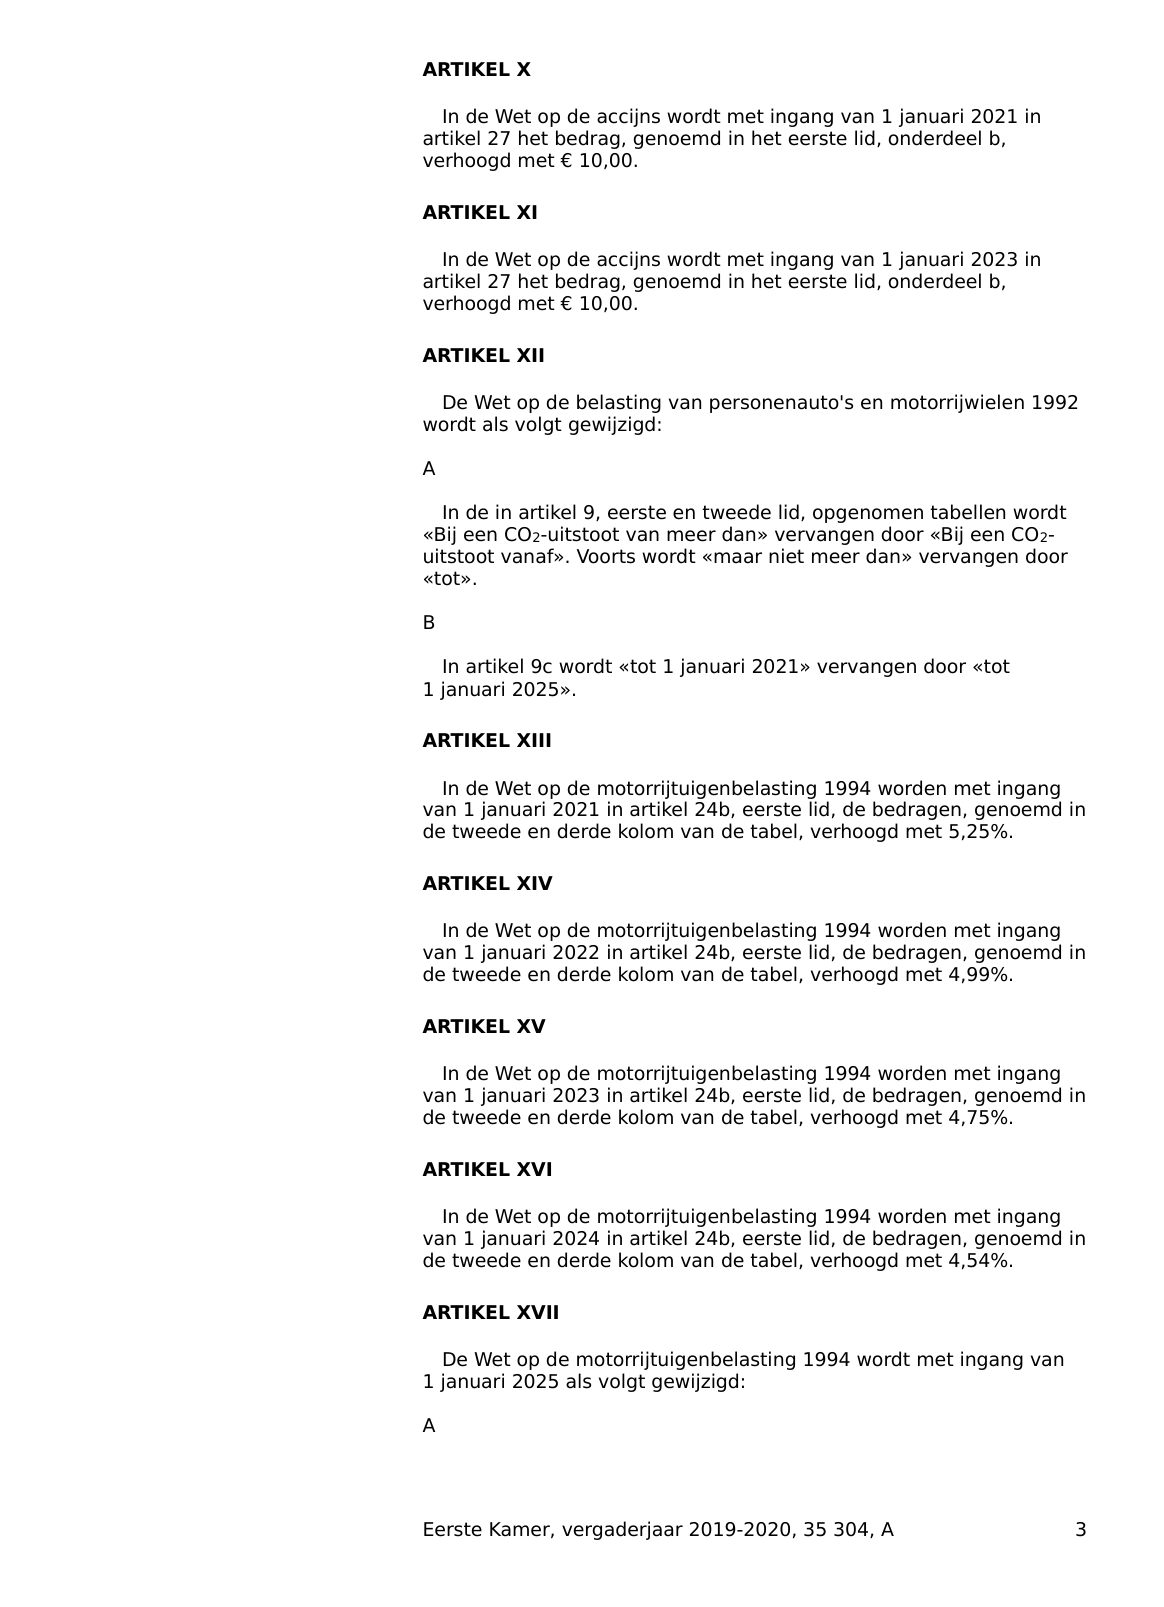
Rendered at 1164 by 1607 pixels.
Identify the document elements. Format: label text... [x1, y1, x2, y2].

text In de Wet op de motorrijtuigenbelasting 1994 worden met ingang van 1 januari 2024 in artikel 24b, eerste lid, de bedragen, genoemd in de tweede en derde kolom van de tabel, verhoogd met 4,54%. [422, 1206, 1087, 1272]
text De Wet op de belasting van personenauto's en motorrijwielen 1992 wordt als volgt gewijzigd: [422, 392, 1087, 436]
subtitle ARTIKEL XIII [422, 730, 1087, 752]
text In de in artikel 9, eerste en tweede lid, opgenomen tabellen wordt «Bij een CO2-uitstoot van meer dan» vervangen door «Bij een CO2-uitstoot vanaf». Voorts wordt «maar niet meer dan» vervangen door «tot». [422, 502, 1087, 590]
text B [422, 612, 1087, 634]
text A [422, 1415, 1087, 1437]
text In artikel 9c wordt «tot 1 januari 2021» vervangen door «tot 1 januari 2025». [422, 656, 1087, 700]
text De Wet op de motorrijtuigenbelasting 1994 wordt met ingang van 1 januari 2025 als volgt gewijzigd: [422, 1349, 1087, 1393]
subtitle ARTIKEL XV [422, 1016, 1087, 1038]
text In de Wet op de motorrijtuigenbelasting 1994 worden met ingang van 1 januari 2022 in artikel 24b, eerste lid, de bedragen, genoemd in de tweede en derde kolom van de tabel, verhoogd met 4,99%. [422, 920, 1087, 986]
subtitle ARTIKEL XVI [422, 1159, 1087, 1181]
text In de Wet op de motorrijtuigenbelasting 1994 worden met ingang van 1 januari 2023 in artikel 24b, eerste lid, de bedragen, genoemd in de tweede en derde kolom van de tabel, verhoogd met 4,75%. [422, 1063, 1087, 1129]
subtitle ARTIKEL XII [422, 345, 1087, 367]
subtitle ARTIKEL X [422, 59, 1087, 81]
text In de Wet op de accijns wordt met ingang van 1 januari 2021 in artikel 27 het bedrag, genoemd in het eerste lid, onderdeel b, verhoogd met € 10,00. [422, 106, 1087, 172]
subtitle ARTIKEL XI [422, 202, 1087, 224]
text A [422, 458, 1087, 480]
text In de Wet op de motorrijtuigenbelasting 1994 worden met ingang van 1 januari 2021 in artikel 24b, eerste lid, de bedragen, genoemd in de tweede en derde kolom van de tabel, verhoogd met 5,25%. [422, 777, 1087, 843]
text In de Wet op de accijns wordt met ingang van 1 januari 2023 in artikel 27 het bedrag, genoemd in het eerste lid, onderdeel b, verhoogd met € 10,00. [422, 249, 1087, 315]
subtitle ARTIKEL XIV [422, 873, 1087, 895]
subtitle ARTIKEL XVII [422, 1302, 1087, 1324]
